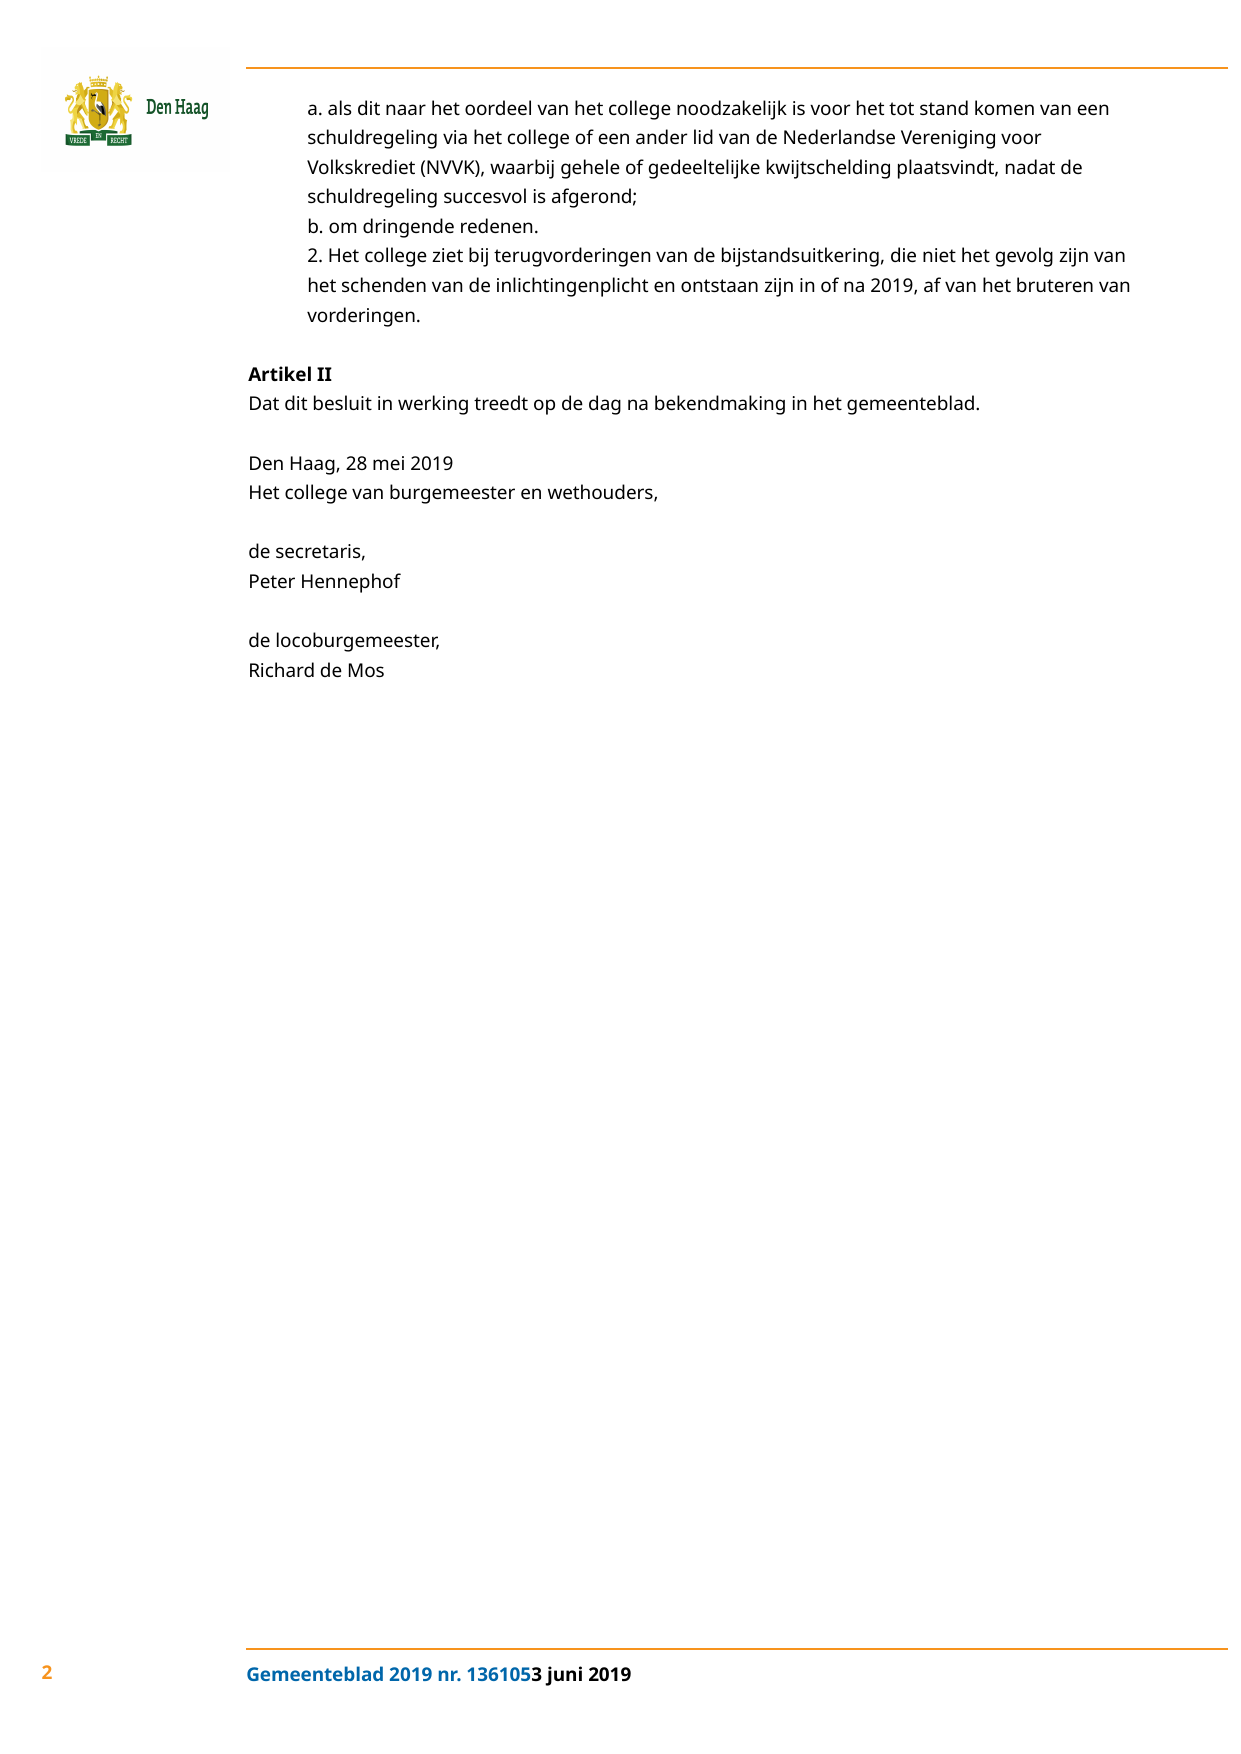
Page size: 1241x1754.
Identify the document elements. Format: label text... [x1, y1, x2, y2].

picture [41, 47, 231, 172]
list a. als dit naar het oordeel van het college noodzakelijk is voor het tot stand komen van een schuldregeling via het college of een ander lid van de Nederlandse Vereniging voor Volkskrediet (NVVK), waarbij gehele of gedeeltelijke kwijtschelding plaatsvindt, nadat de schuldregeling succesvol is afgerond; [248, 95, 1152, 209]
text Artikel II [248, 361, 1152, 387]
text Het college van burgemeester en wethouders, [248, 479, 1152, 505]
list b. om dringende redenen. [248, 213, 1152, 239]
text de locoburgemeester, [248, 627, 1152, 653]
text Richard de Mos [248, 657, 1152, 683]
text Dat dit besluit in werking treedt op de dag na bekendmaking in het gemeenteblad. [248, 391, 1152, 416]
list 2. Het college ziet bij terugvorderingen van de bijstandsuitkering, die niet het gevolg zijn van het schenden van de inlichtingenplicht en ontstaan zijn in of na 2019, af van het bruteren van vorderingen. [248, 243, 1152, 328]
text Peter Hennephof [248, 568, 1152, 594]
text Den Haag, 28 mei 2019 [248, 450, 1152, 476]
text de secretaris, [248, 538, 1152, 564]
